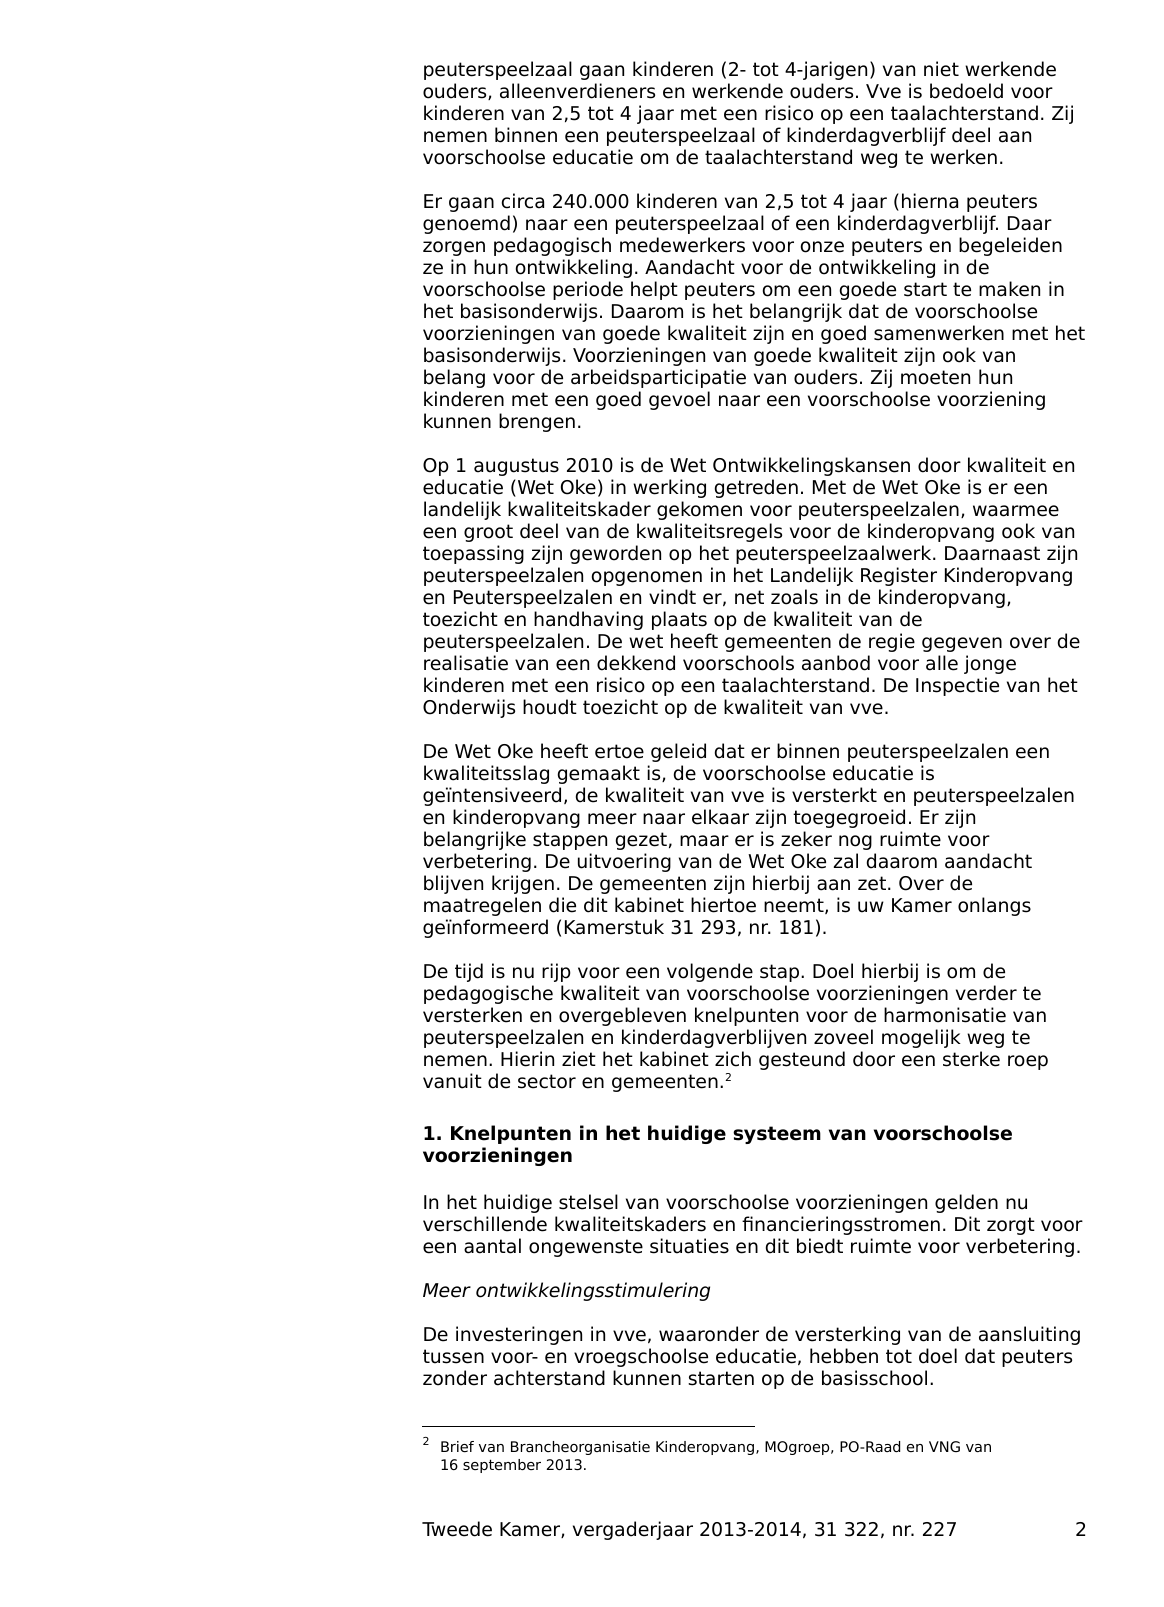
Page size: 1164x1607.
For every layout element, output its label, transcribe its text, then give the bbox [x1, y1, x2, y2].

text De tijd is nu rijp voor een volgende stap. Doel hierbij is om de pedagogische kwaliteit van voorschoolse voorzieningen verder te versterken en overgebleven knelpunten voor de harmonisatie van peuterspeelzalen en kinderdagverblijven zoveel mogelijk weg te nemen. Hierin ziet het kabinet zich gesteund door een sterke roep vanuit de sector en gemeenten. [422, 961, 1087, 1093]
text De Wet Oke heeft ertoe geleid dat er binnen peuterspeelzalen een kwaliteitsslag gemaakt is, de voorschoolse educatie is geïntensiveerd, de kwaliteit van vve is versterkt en peuterspeelzalen en kinderopvang meer naar elkaar zijn toegegroeid. Er zijn belangrijke stappen gezet, maar er is zeker nog ruimte voor verbetering. De uitvoering van de Wet Oke zal daarom aandacht blijven krijgen. De gemeenten zijn hierbij aan zet. Over de maatregelen die dit kabinet hiertoe neemt, is uw Kamer onlangs geïnformeerd (Kamerstuk 31 293, nr. 181). [422, 741, 1087, 939]
text De investeringen in vve, waaronder de versterking van de aansluiting tussen voor- en vroegschoolse educatie, hebben tot doel dat peuters zonder achterstand kunnen starten op de basisschool. [422, 1324, 1087, 1390]
subtitle 1. Knelpunten in het huidige systeem van voorschoolse voorzieningen [422, 1123, 1087, 1167]
text Er gaan circa 240.000 kinderen van 2,5 tot 4 jaar (hierna peuters genoemd) naar een peuterspeelzaal of een kinderdagverblijf. Daar zorgen pedagogisch medewerkers voor onze peuters en begeleiden ze in hun ontwikkeling. Aandacht voor de ontwikkeling in de voorschoolse periode helpt peuters om een goede start te maken in het basisonderwijs. Daarom is het belangrijk dat de voorschoolse voorzieningen van goede kwaliteit zijn en goed samenwerken met het basisonderwijs. Voorzieningen van goede kwaliteit zijn ook van belang voor de arbeidsparticipatie van ouders. Zij moeten hun kinderen met een goed gevoel naar een voorschoolse voorziening kunnen brengen. [422, 191, 1087, 433]
text Op 1 augustus 2010 is de Wet Ontwikkelingskansen door kwaliteit en educatie (Wet Oke) in werking getreden. Met de Wet Oke is er een landelijk kwaliteitskader gekomen voor peuterspeelzalen, waarmee een groot deel van de kwaliteitsregels voor de kinderopvang ook van toepassing zijn geworden op het peuterspeelzaalwerk. Daarnaast zijn peuterspeelzalen opgenomen in het Landelijk Register Kinderopvang en Peuterspeelzalen en vindt er, net zoals in de kinderopvang, toezicht en handhaving plaats op de kwaliteit van de peuterspeelzalen. De wet heeft gemeenten de regie gegeven over de realisatie van een dekkend voorschools aanbod voor alle jonge kinderen met een risico op een taalachterstand. De Inspectie van het Onderwijs houdt toezicht op de kwaliteit van vve. [422, 455, 1087, 719]
text In het huidige stelsel van voorschoolse voorzieningen gelden nu verschillende kwaliteitskaders en financieringsstromen. Dit zorgt voor een aantal ongewenste situaties en dit biedt ruimte voor verbetering. [422, 1192, 1087, 1258]
subtitle Meer ontwikkelingsstimulering [422, 1280, 1087, 1302]
text peuterspeelzaal gaan kinderen (2- tot 4-jarigen) van niet werkende ouders, alleenverdieners en werkende ouders. Vve is bedoeld voor kinderen van 2,5 tot 4 jaar met een risico op een taalachterstand. Zij nemen binnen een peuterspeelzaal of kinderdagverblijf deel aan voorschoolse educatie om de taalachterstand weg te werken. [422, 59, 1087, 169]
text Brief van Brancheorganisatie Kinderopvang, MOgroep, PO-Raad en VNG van 16 september 2013. [422, 1435, 1087, 1474]
